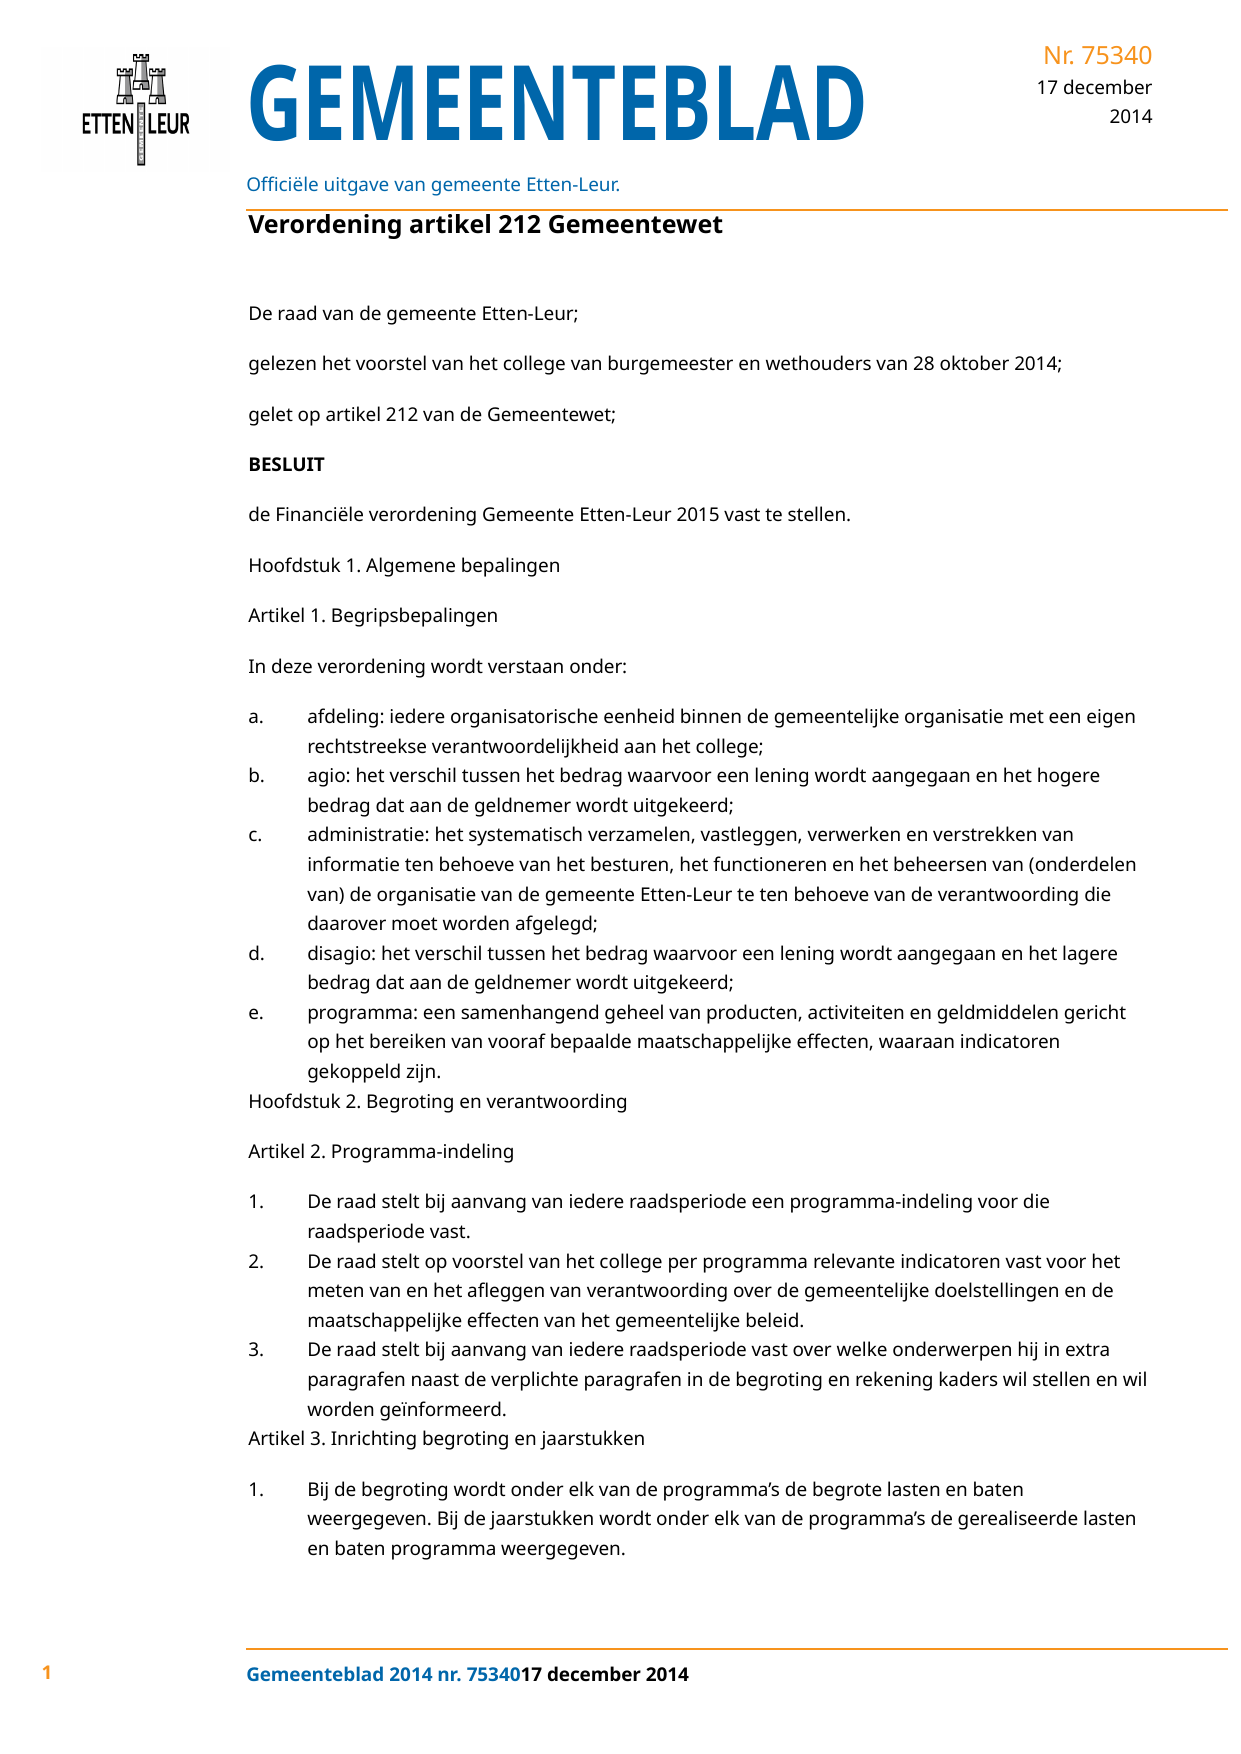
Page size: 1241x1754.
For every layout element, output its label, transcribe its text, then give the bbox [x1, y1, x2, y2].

list agio: het verschil tussen het bedrag waarvoor een lening wordt aangegaan en het hogere bedrag dat aan de geldnemer wordt uitgekeerd; [248, 762, 1152, 818]
list disagio: het verschil tussen het bedrag waarvoor een lening wordt aangegaan en het lagere bedrag dat aan de geldnemer wordt uitgekeerd; [248, 940, 1152, 995]
text Artikel 2. Programma-indeling [248, 1138, 1152, 1164]
text Artikel 1. Begripsbepalingen [248, 602, 1152, 628]
list administratie: het systematisch verzamelen, vastleggen, verwerken en verstrekken van informatie ten behoeve van het besturen, het functioneren en het beheersen van (onderdelen van) de organisatie van de gemeente Etten-Leur te ten behoeve van de verantwoording die daarover moet worden afgelegd; [248, 822, 1152, 936]
text De raad van de gemeente Etten-Leur; [248, 300, 1152, 326]
list De raad stelt bij aanvang van iedere raadsperiode een programma-indeling voor die raadsperiode vast. [248, 1189, 1152, 1244]
text Hoofdstuk 1. Algemene bepalingen [248, 552, 1152, 578]
text de Financiële verordening Gemeente Etten-Leur 2015 vast te stellen. [248, 502, 1152, 527]
text Verordening artikel 212 Gemeentewet [248, 211, 1152, 241]
picture [41, 47, 231, 172]
text gelet op artikel 212 van de Gemeentewet; [248, 401, 1152, 426]
list programma: een samenhangend geheel van producten, activiteiten en geldmiddelen gericht op het bereiken van vooraf bepaalde maatschappelijke effecten, waaraan indicatoren gekoppeld zijn. [248, 999, 1152, 1084]
text In deze verordening wordt verstaan onder: [248, 653, 1152, 678]
text gelezen het voorstel van het college van burgemeester en wethouders van 28 oktober 2014; [248, 350, 1152, 376]
text BESLUIT [248, 451, 1152, 477]
text Artikel 3. Inrichting begroting en jaarstukken [248, 1425, 1152, 1451]
text Hoofdstuk 2. Begroting en verantwoording [248, 1088, 1152, 1113]
list afdeling: iedere organisatorische eenheid binnen de gemeentelijke organisatie met een eigen rechtstreekse verantwoordelijkheid aan het college; [248, 703, 1152, 758]
list Bij de begroting wordt onder elk van de programma’s de begrote lasten en baten weergegeven. Bij de jaarstukken wordt onder elk van de programma’s de gerealiseerde lasten en baten programma weergegeven. [248, 1476, 1152, 1561]
list De raad stelt bij aanvang van iedere raadsperiode vast over welke onderwerpen hij in extra paragrafen naast de verplichte paragrafen in de begroting en rekening kaders wil stellen en wil worden geïnformeerd. [248, 1337, 1152, 1421]
list De raad stelt op voorstel van het college per programma relevante indicatoren vast voor het meten van en het afleggen van verantwoording over de gemeentelijke doelstellingen en de maatschappelijke effecten van het gemeentelijke beleid. [248, 1248, 1152, 1333]
